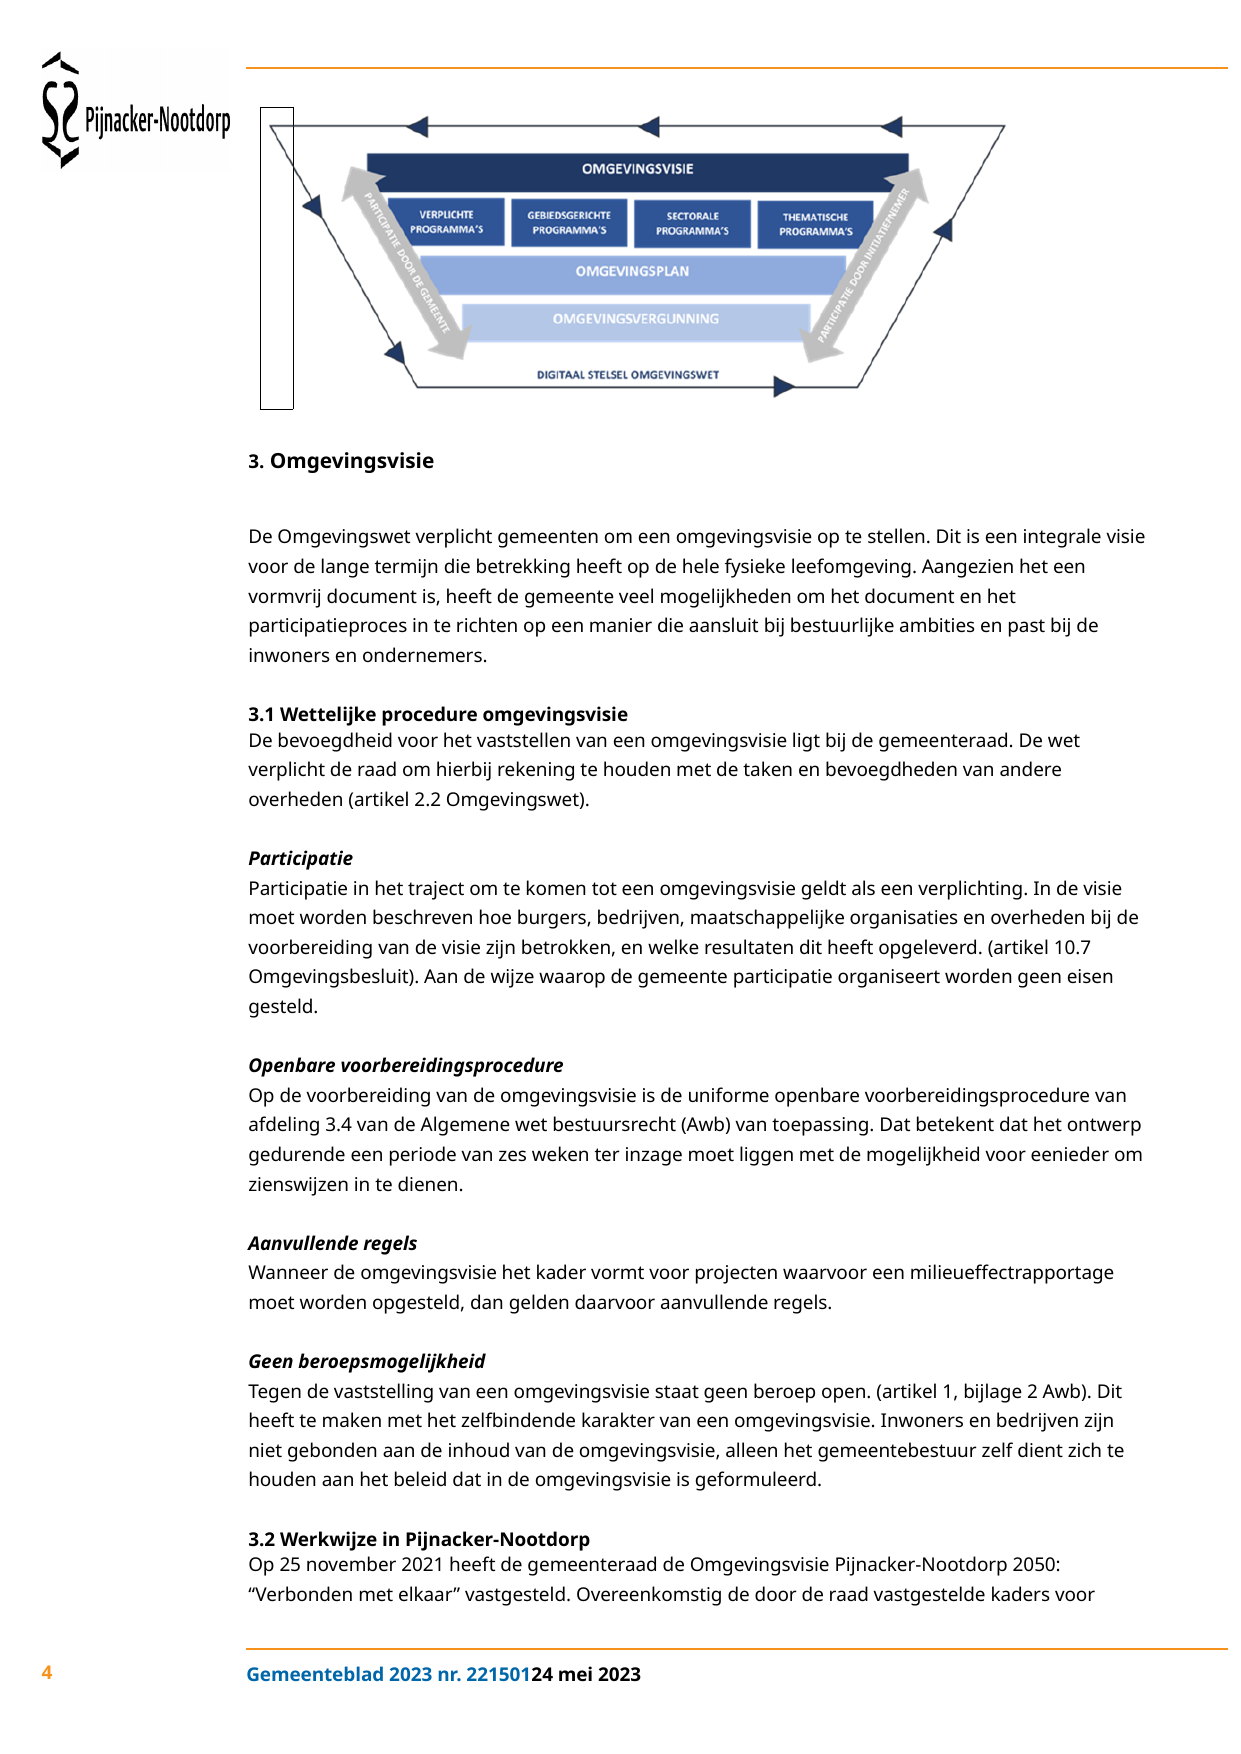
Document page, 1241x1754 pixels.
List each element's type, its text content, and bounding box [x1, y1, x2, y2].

text De Omgevingswet verplicht gemeenten om een omgevingsvisie op te stellen. Dit is een integrale visie voor de lange termijn die betrekking heeft op de hele fysieke leefomgeving. Aangezien het een vormvrij document is, heeft de gemeente veel mogelijkheden om het document en het participatieproces in te richten op een manier die aansluit bij bestuurlijke ambities en past bij de inwoners en ondernemers. [248, 524, 1152, 668]
text Wanneer de omgevingsvisie het kader vormt voor projecten waarvoor een milieueffectrapportage moet worden opgesteld, dan gelden daarvoor aanvullende regels. [248, 1259, 1152, 1315]
text Op 25 november 2021 heeft de gemeenteraad de Omgevingsvisie Pijnacker-Nootdorp 2050: “Verbonden met elkaar” vastgesteld. Overeenkomstig de door de raad vastgestelde kaders voor [248, 1551, 1152, 1607]
text 3.1 Wettelijke procedure omgevingsvisie [248, 701, 1152, 727]
text 3.2 Werkwijze in Pijnacker-Nootdorp [248, 1526, 1152, 1551]
text Aanvullende regels [248, 1230, 1152, 1256]
picture [268, 115, 1008, 400]
text Tegen de vaststelling van een omgevingsvisie staat geen beroep open. (artikel 1, bijlage 2 Awb). Dit heeft te maken met het zelfbindende karakter van een omgevingsvisie. Inwoners en bedrijven zijn niet gebonden aan de inhoud van de omgevingsvisie, alleen het gemeentebestuur zelf dient zich te houden aan het beleid dat in de omgevingsvisie is geformuleerd. [248, 1378, 1152, 1492]
text Participatie [248, 845, 1152, 871]
text Op de voorbereiding van de omgevingsvisie is de uniforme openbare voorbereidingsprocedure van afdeling 3.4 van de Algemene wet bestuursrecht (Awb) van toepassing. Dat betekent dat het ontwerp gedurende een periode van zes weken ter inzage moet liggen met de mogelijkheid voor eenieder om zienswijzen in te dienen. [248, 1082, 1152, 1196]
text Openbare voorbereidingsprocedure [248, 1052, 1152, 1078]
picture [41, 47, 231, 172]
text De bevoegdheid voor het vaststellen van een omgevingsvisie ligt bij de gemeenteraad. De wet verplicht de raad om hierbij rekening te houden met de taken en bevoegdheden van andere overheden (artikel 2.2 Omgevingswet). [248, 727, 1152, 812]
text Participatie in het traject om te komen tot een omgevingsvisie geldt als een verplichting. In de visie moet worden beschreven hoe burgers, bedrijven, maatschappelijke organisaties en overheden bij de voorbereiding van de visie zijn betrokken, en welke resultaten dit heeft opgeleverd. (artikel 10.7 Omgevingsbesluit). Aan de wijze waarop de gemeente participatie organiseert worden geen eisen gesteld. [248, 875, 1152, 1019]
text Geen beroepsmogelijkheid [248, 1348, 1152, 1374]
text 3. Omgevingsvisie [248, 446, 1152, 474]
